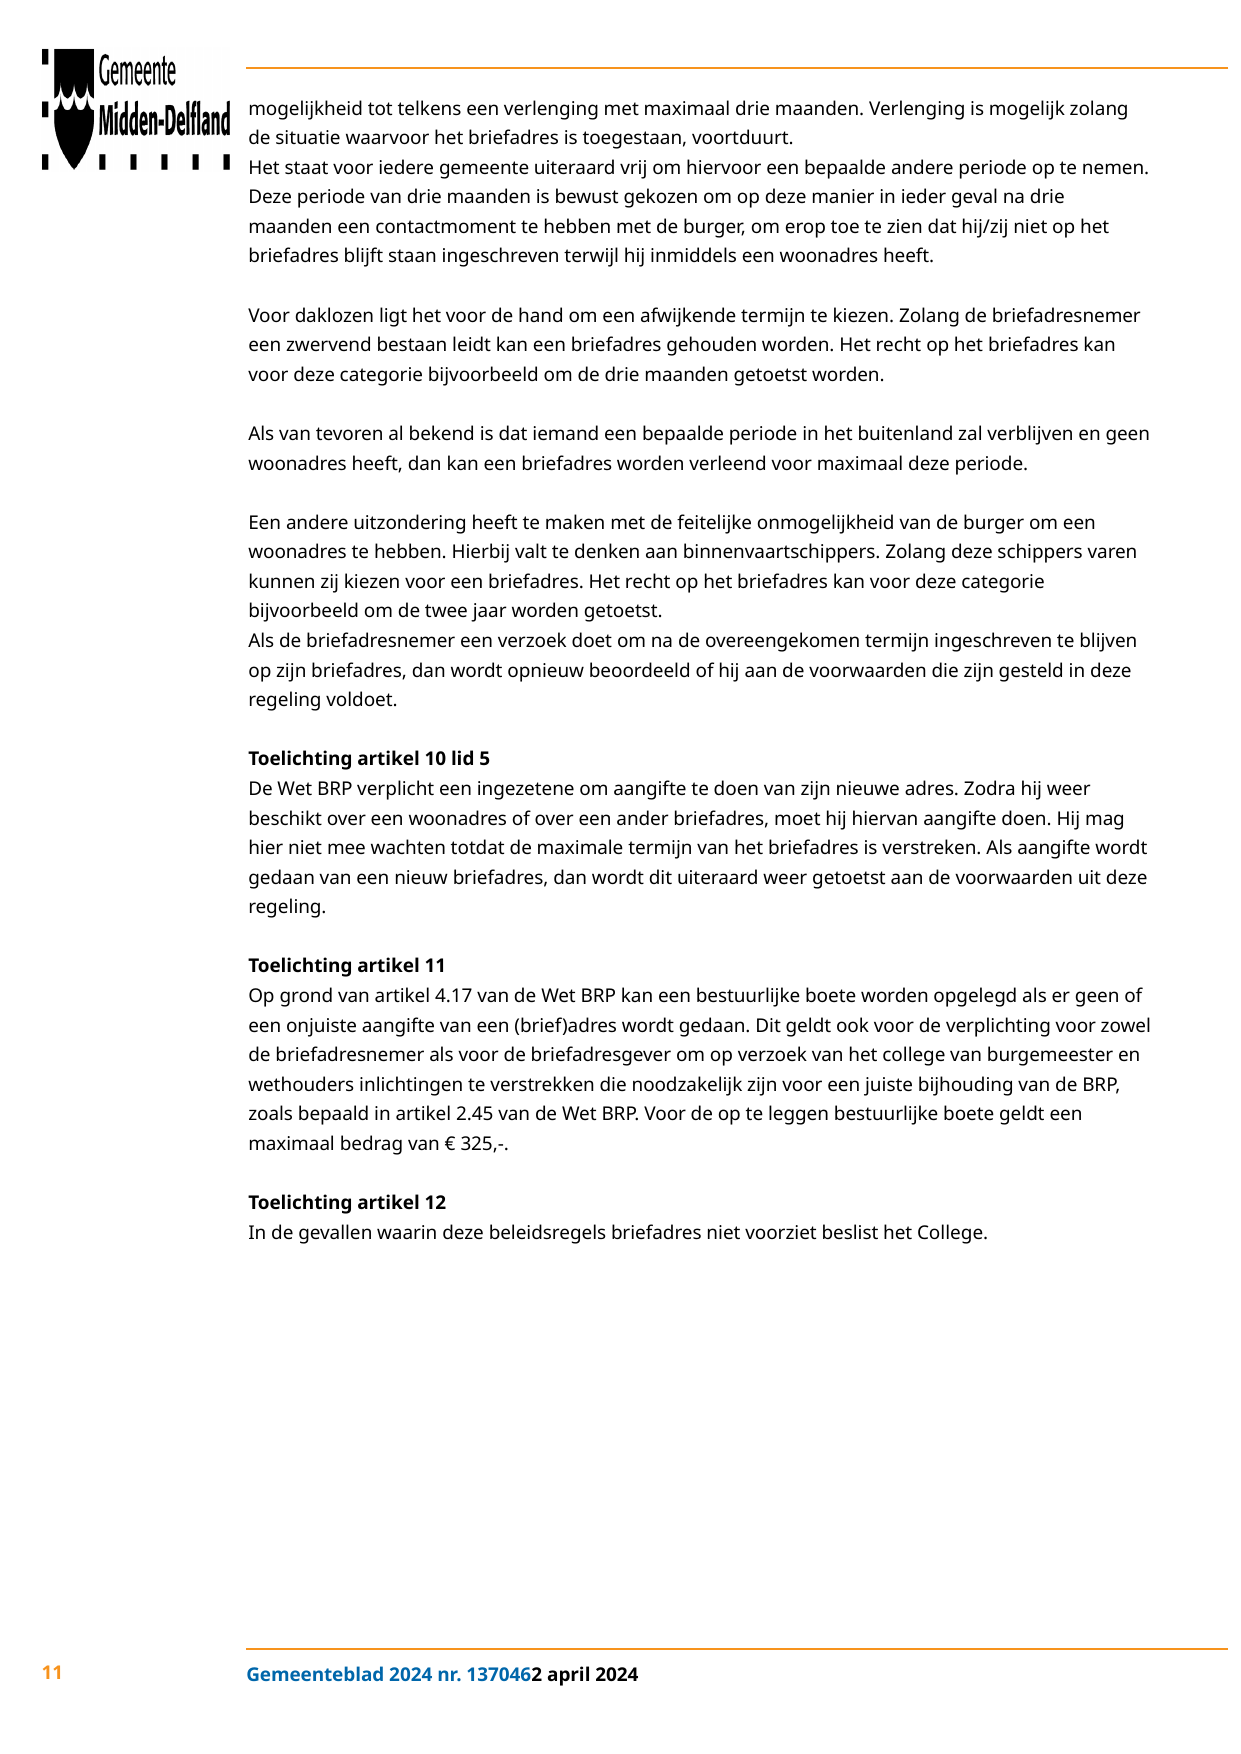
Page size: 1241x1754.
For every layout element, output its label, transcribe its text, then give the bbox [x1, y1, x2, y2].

text Toelichting artikel 11 [248, 953, 1152, 978]
text Als van tevoren al bekend is dat iemand een bepaalde periode in het buitenland zal verblijven en geen woonadres heeft, dan kan een briefadres worden verleend voor maximaal deze periode. [248, 420, 1152, 476]
text mogelijkheid tot telkens een verlenging met maximaal drie maanden. Verlenging is mogelijk zolang de situatie waarvoor het briefadres is toegestaan, voortduurt. [248, 95, 1152, 150]
text Het staat voor iedere gemeente uiteraard vrij om hiervoor een bepaalde andere periode op te nemen. Deze periode van drie maanden is bewust gekozen om op deze manier in ieder geval na drie maanden een contactmoment te hebben met de burger, om erop toe te zien dat hij/zij niet op het briefadres blijft staan ingeschreven terwijl hij inmiddels een woonadres heeft. [248, 154, 1152, 268]
text Voor daklozen ligt het voor de hand om een afwijkende termijn te kiezen. Zolang de briefadresnemer een zwervend bestaan leidt kan een briefadres gehouden worden. Het recht op het briefadres kan voor deze categorie bijvoorbeeld om de drie maanden getoetst worden. [248, 302, 1152, 387]
text Op grond van artikel 4.17 van de Wet BRP kan een bestuurlijke boete worden opgelegd als er geen of een onjuiste aangifte van een (brief)adres wordt gedaan. Dit geldt ook voor de verplichting voor zowel de briefadresnemer als voor de briefadresgever om op verzoek van het college van burgemeester en wethouders inlichtingen te verstrekken die noodzakelijk zijn voor een juiste bijhouding van de BRP, zoals bepaald in artikel 2.45 van de Wet BRP. Voor de op te leggen bestuurlijke boete geldt een maximaal bedrag van € 325,-. [248, 982, 1152, 1156]
text Toelichting artikel 10 lid 5 [248, 746, 1152, 771]
text Als de briefadresnemer een verzoek doet om na de overeengekomen termijn ingeschreven te blijven op zijn briefadres, dan wordt opnieuw beoordeeld of hij aan de voorwaarden die zijn gesteld in deze regeling voldoet. [248, 627, 1152, 712]
text De Wet BRP verplicht een ingezetene om aangifte te doen van zijn nieuwe adres. Zodra hij weer beschikt over een woonadres of over een ander briefadres, moet hij hiervan aangifte doen. Hij mag hier niet mee wachten totdat de maximale termijn van het briefadres is verstreken. Als aangifte wordt gedaan van een nieuw briefadres, dan wordt dit uiteraard weer getoetst aan de voorwaarden uit deze regeling. [248, 775, 1152, 919]
picture [41, 47, 231, 172]
text Een andere uitzondering heeft te maken met de feitelijke onmogelijkheid van de burger om een woonadres te hebben. Hierbij valt te denken aan binnenvaartschippers. Zolang deze schippers varen kunnen zij kiezen voor een briefadres. Het recht op het briefadres kan voor deze categorie bijvoorbeeld om de twee jaar worden getoetst. [248, 509, 1152, 623]
text Toelichting artikel 12 [248, 1189, 1152, 1215]
text In de gevallen waarin deze beleidsregels briefadres niet voorziet beslist het College. [248, 1219, 1152, 1245]
